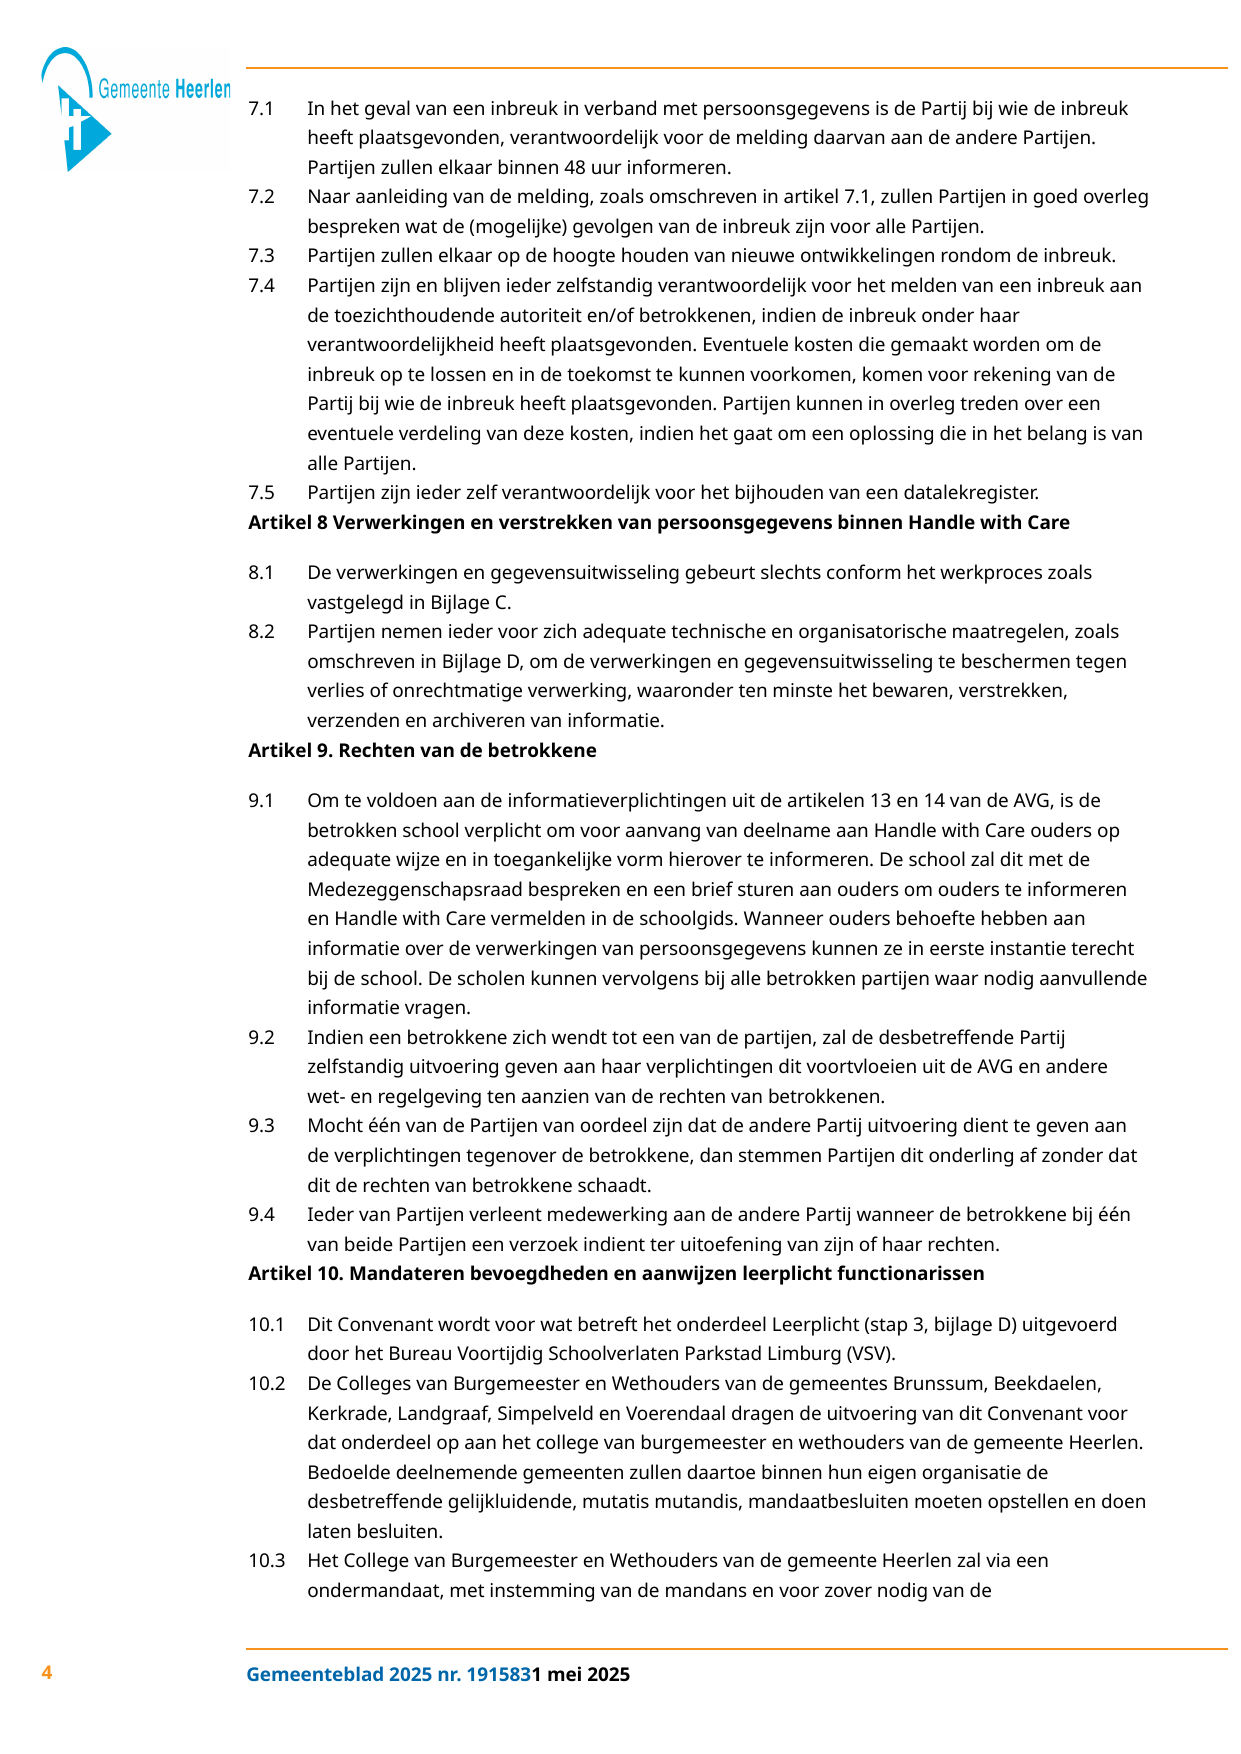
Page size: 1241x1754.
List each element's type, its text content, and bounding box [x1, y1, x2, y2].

picture [41, 47, 59, 70]
list Naar aanleiding van de melding, zoals omschreven in artikel 7.1, zullen Partijen in goed overleg bespreken wat de (mogelijke) gevolgen van de inbreuk zijn voor alle Partijen. [248, 183, 1152, 239]
text Artikel 10. Mandateren bevoegdheden en aanwijzen leerplicht functionarissen [248, 1261, 1152, 1286]
picture [41, 47, 231, 172]
list Partijen zijn en blijven ieder zelfstandig verantwoordelijk voor het melden van een inbreuk aan de toezichthoudende autoriteit en/of betrokkenen, indien de inbreuk onder haar verantwoordelijkheid heeft plaatsgevonden. Eventuele kosten die gemaakt worden om de inbreuk op te lossen en in de toekomst te kunnen voorkomen, komen voor rekening van de Partij bij wie de inbreuk heeft plaatsgevonden. Partijen kunnen in overleg treden over een eventuele verdeling van deze kosten, indien het gaat om een oplossing die in het belang is van alle Partijen. [248, 272, 1152, 476]
text Artikel 8 Verwerkingen en verstrekken van persoonsgegevens binnen Handle with Care [248, 509, 1152, 535]
text Artikel 9. Rechten van de betrokkene [248, 737, 1152, 763]
list Partijen nemen ieder voor zich adequate technische en organisatorische maatregelen, zoals omschreven in Bijlage D, om de verwerkingen en gegevensuitwisseling te beschermen tegen verlies of onrechtmatige verwerking, waaronder ten minste het bewaren, verstrekken, verzenden en archiveren van informatie. [248, 618, 1152, 733]
list In het geval van een inbreuk in verband met persoonsgegevens is de Partij bij wie de inbreuk heeft plaatsgevonden, verantwoordelijk voor de melding daarvan aan de andere Partijen. Partijen zullen elkaar binnen 48 uur informeren. [248, 95, 1152, 180]
list Dit Convenant wordt voor wat betreft het onderdeel Leerplicht (stap 3, bijlage D) uitgevoerd door het Bureau Voortijdig Schoolverlaten Parkstad Limburg (VSV). [248, 1311, 1152, 1366]
list Om te voldoen aan de informatieverplichtingen uit de artikelen 13 en 14 van de AVG, is de betrokken school verplicht om voor aanvang van deelname aan Handle with Care ouders op adequate wijze en in toegankelijke vorm hierover te informeren. De school zal dit met de Medezeggenschapsraad bespreken en een brief sturen aan ouders om ouders te informeren en Handle with Care vermelden in de schoolgids. Wanneer ouders behoefte hebben aan informatie over de verwerkingen van persoonsgegevens kunnen ze in eerste instantie terecht bij de school. De scholen kunnen vervolgens bij alle betrokken partijen waar nodig aanvullende informatie vragen. [248, 787, 1152, 1020]
list Ieder van Partijen verleent medewerking aan de andere Partij wanneer de betrokkene bij één van beide Partijen een verzoek indient ter uitoefening van zijn of haar rechten. [248, 1201, 1152, 1257]
list De Colleges van Burgemeester en Wethouders van de gemeentes Brunssum, Beekdaelen, Kerkrade, Landgraaf, Simpelveld en Voerendaal dragen de uitvoering van dit Convenant voor dat onderdeel op aan het college van burgemeester en wethouders van de gemeente Heerlen. Bedoelde deelnemende gemeenten zullen daartoe binnen hun eigen organisatie de desbetreffende gelijkluidende, mutatis mutandis, mandaatbesluiten moeten opstellen en doen laten besluiten. [248, 1370, 1152, 1544]
list Mocht één van de Partijen van oordeel zijn dat de andere Partij uitvoering dient te geven aan de verplichtingen tegenover de betrokkene, dan stemmen Partijen dit onderling af zonder dat dit de rechten van betrokkene schaadt. [248, 1113, 1152, 1198]
list De verwerkingen en gegevensuitwisseling gebeurt slechts conform het werkproces zoals vastgelegd in Bijlage C. [248, 559, 1152, 615]
list Het College van Burgemeester en Wethouders van de gemeente Heerlen zal via een ondermandaat, met instemming van de mandans en voor zover nodig van de [248, 1548, 1152, 1603]
list Indien een betrokkene zich wendt tot een van de partijen, zal de desbetreffende Partij zelfstandig uitvoering geven aan haar verplichtingen dit voortvloeien uit de AVG en andere wet- en regelgeving ten aanzien van de rechten van betrokkenen. [248, 1024, 1152, 1109]
list Partijen zullen elkaar op de hoogte houden van nieuwe ontwikkelingen rondom de inbreuk. [248, 243, 1152, 268]
list Partijen zijn ieder zelf verantwoordelijk voor het bijhouden van een datalekregister. [248, 479, 1152, 505]
